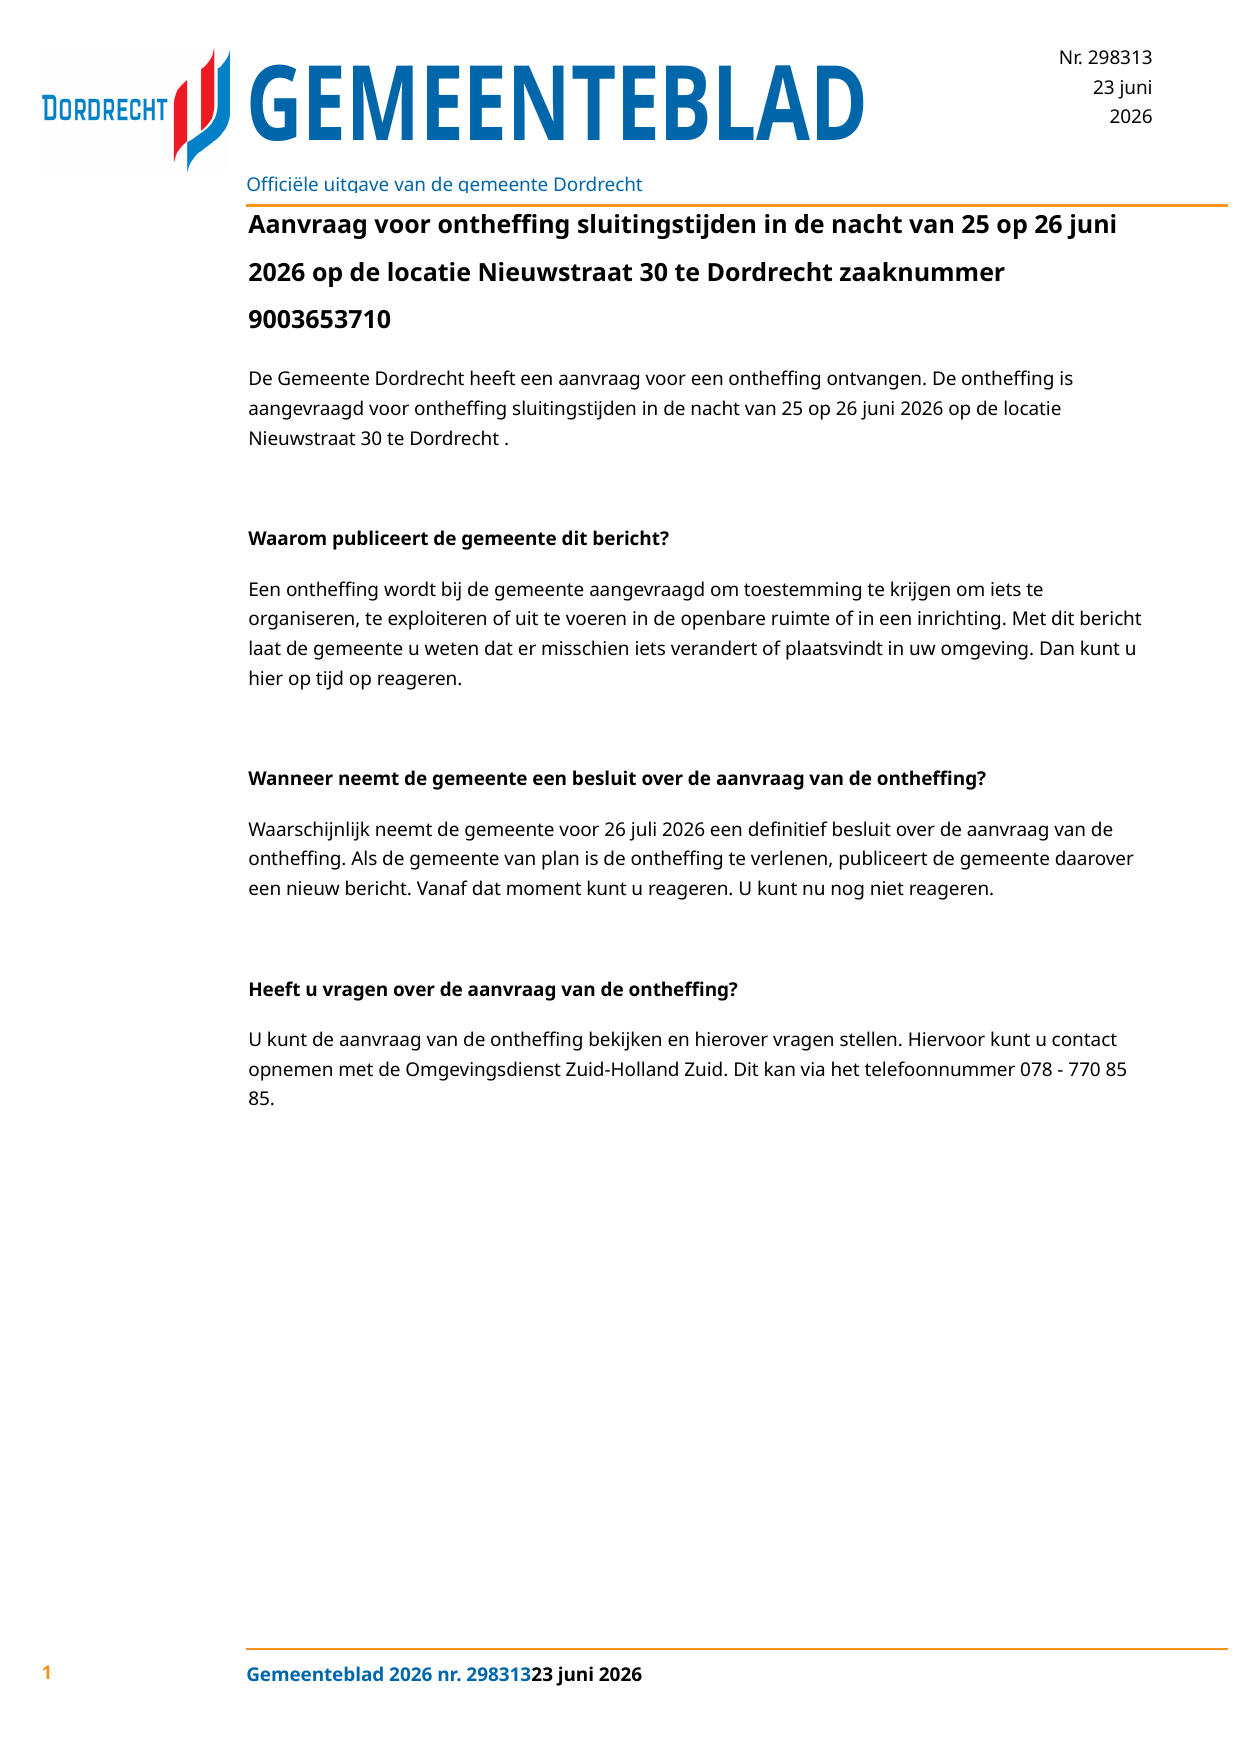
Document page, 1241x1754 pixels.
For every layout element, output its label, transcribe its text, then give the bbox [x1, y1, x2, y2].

text De Gemeente Dordrecht heeft een aanvraag voor een ontheffing ontvangen. De ontheffing is aangevraagd voor ontheffing sluitingstijden in de nacht van 25 op 26 juni 2026 op de locatie Nieuwstraat 30 te Dordrecht . [248, 366, 1152, 450]
picture [41, 47, 231, 172]
text Aanvraag voor ontheffing sluitingstijden in de nacht van 25 op 26 juni 2026 op de locatie Nieuwstraat 30 te Dordrecht zaaknummer 9003653710 [248, 207, 1152, 336]
text Heeft u vragen over de aanvraag van de ontheffing? [248, 976, 1152, 1002]
text Een ontheffing wordt bij de gemeente aangevraagd om toestemming te krijgen om iets te organiseren, te exploiteren of uit te voeren in de openbare ruimte of in een inrichting. Met dit bericht laat de gemeente u weten dat er misschien iets verandert of plaatsvindt in uw omgeving. Dan kunt u hier op tijd op reageren. [248, 576, 1152, 690]
text Waarom publiceert de gemeente dit bericht? [248, 526, 1152, 551]
text Waarschijnlijk neemt de gemeente voor 26 juli 2026 een definitief besluit over de aanvraag van de ontheffing. Als de gemeente van plan is de ontheffing te verlenen, publiceert de gemeente daarover een nieuw bericht. Vanaf dat moment kunt u reageren. U kunt nu nog niet reageren. [248, 816, 1152, 901]
text U kunt de aanvraag van de ontheffing bekijken en hierover vragen stellen. Hiervoor kunt u contact opnemen met de Omgevingsdienst Zuid-Holland Zuid. Dit kan via het telefoonnummer 078 - 770 85 85. [248, 1026, 1152, 1111]
text Wanneer neemt de gemeente een besluit over de aanvraag van de ontheffing? [248, 766, 1152, 791]
